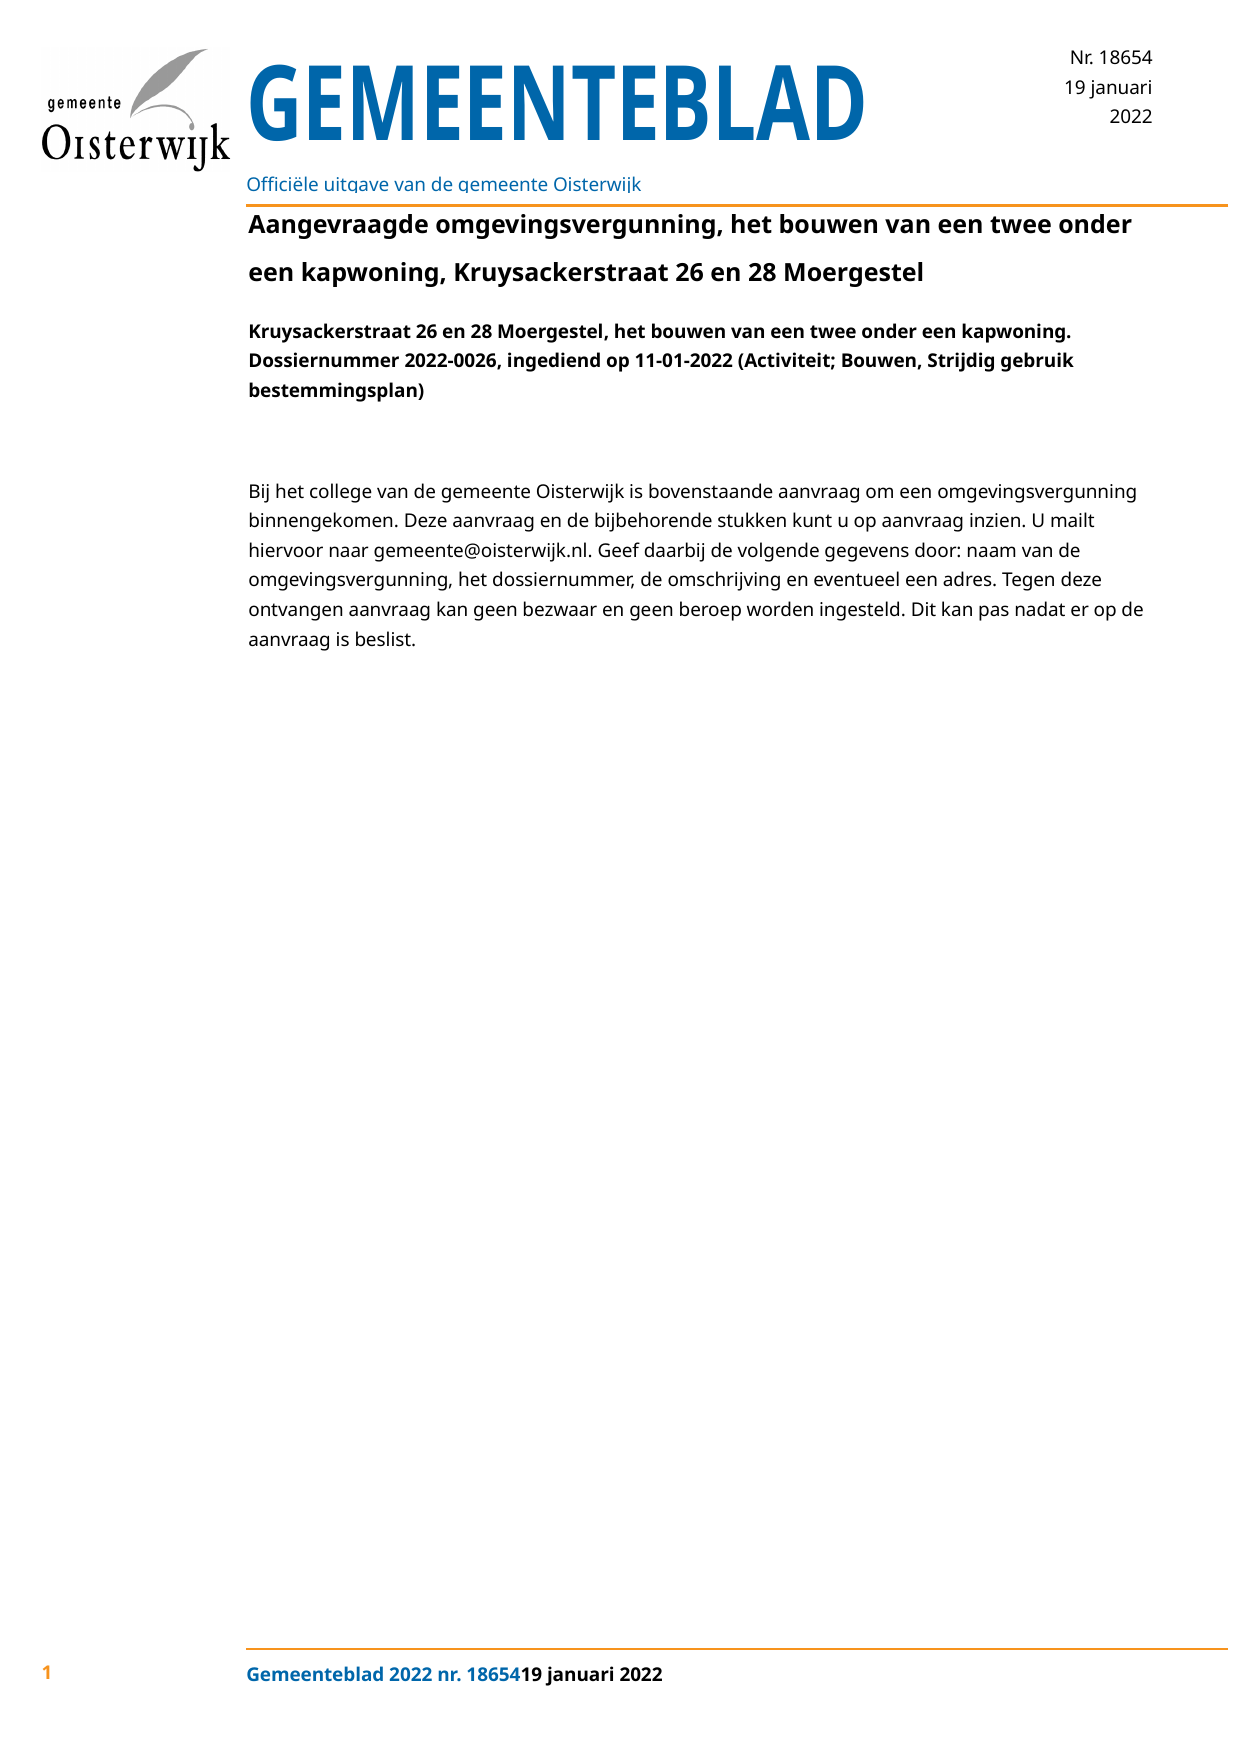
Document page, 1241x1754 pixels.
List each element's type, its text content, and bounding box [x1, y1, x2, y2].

picture [41, 47, 231, 172]
text Bij het college van de gemeente Oisterwijk is bovenstaande aanvraag om een omgevingsvergunning binnengekomen. Deze aanvraag en de bijbehorende stukken kunt u op aanvraag inzien. U mailt hiervoor naar gemeente@oisterwijk.nl. Geef daarbij de volgende gegevens door: naam van de omgevingsvergunning, het dossiernummer, de omschrijving en eventueel een adres. Tegen deze ontvangen aanvraag kan geen bezwaar en geen beroep worden ingesteld. Dit kan pas nadat er op de aanvraag is beslist. [248, 478, 1152, 652]
text Aangevraagde omgevingsvergunning, het bouwen van een twee onder een kapwoning, Kruysackerstraat 26 en 28 Moergestel [248, 207, 1152, 288]
text Kruysackerstraat 26 en 28 Moergestel, het bouwen van een twee onder een kapwoning. Dossiernummer 2022-0026, ingediend op 11-01-2022 (Activiteit; Bouwen, Strijdig gebruik bestemmingsplan) [248, 318, 1152, 403]
